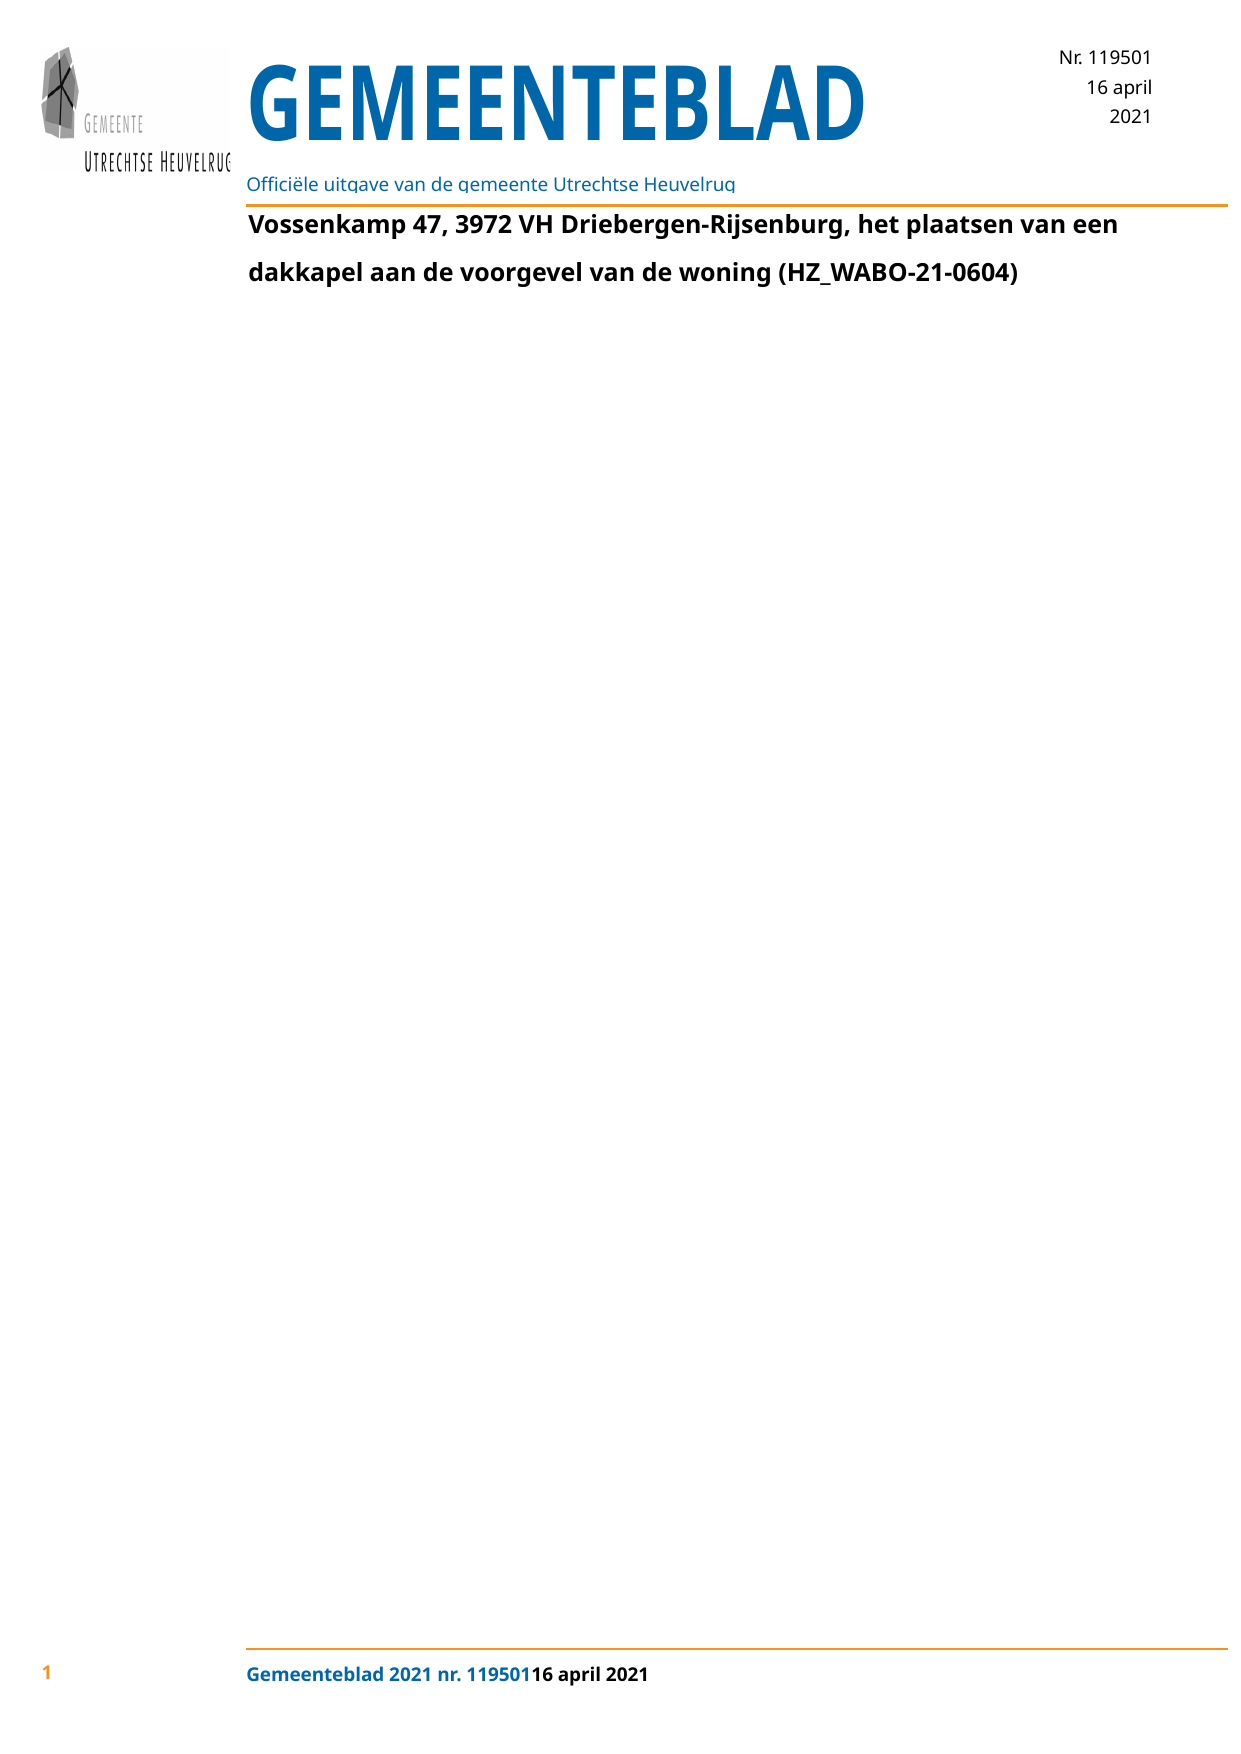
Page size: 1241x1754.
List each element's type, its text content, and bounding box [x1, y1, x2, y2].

picture [41, 47, 231, 172]
text Vossenkamp 47, 3972 VH Driebergen-Rijsenburg, het plaatsen van een dakkapel aan de voorgevel van de woning (HZ_WABO-21-0604) [248, 207, 1152, 288]
